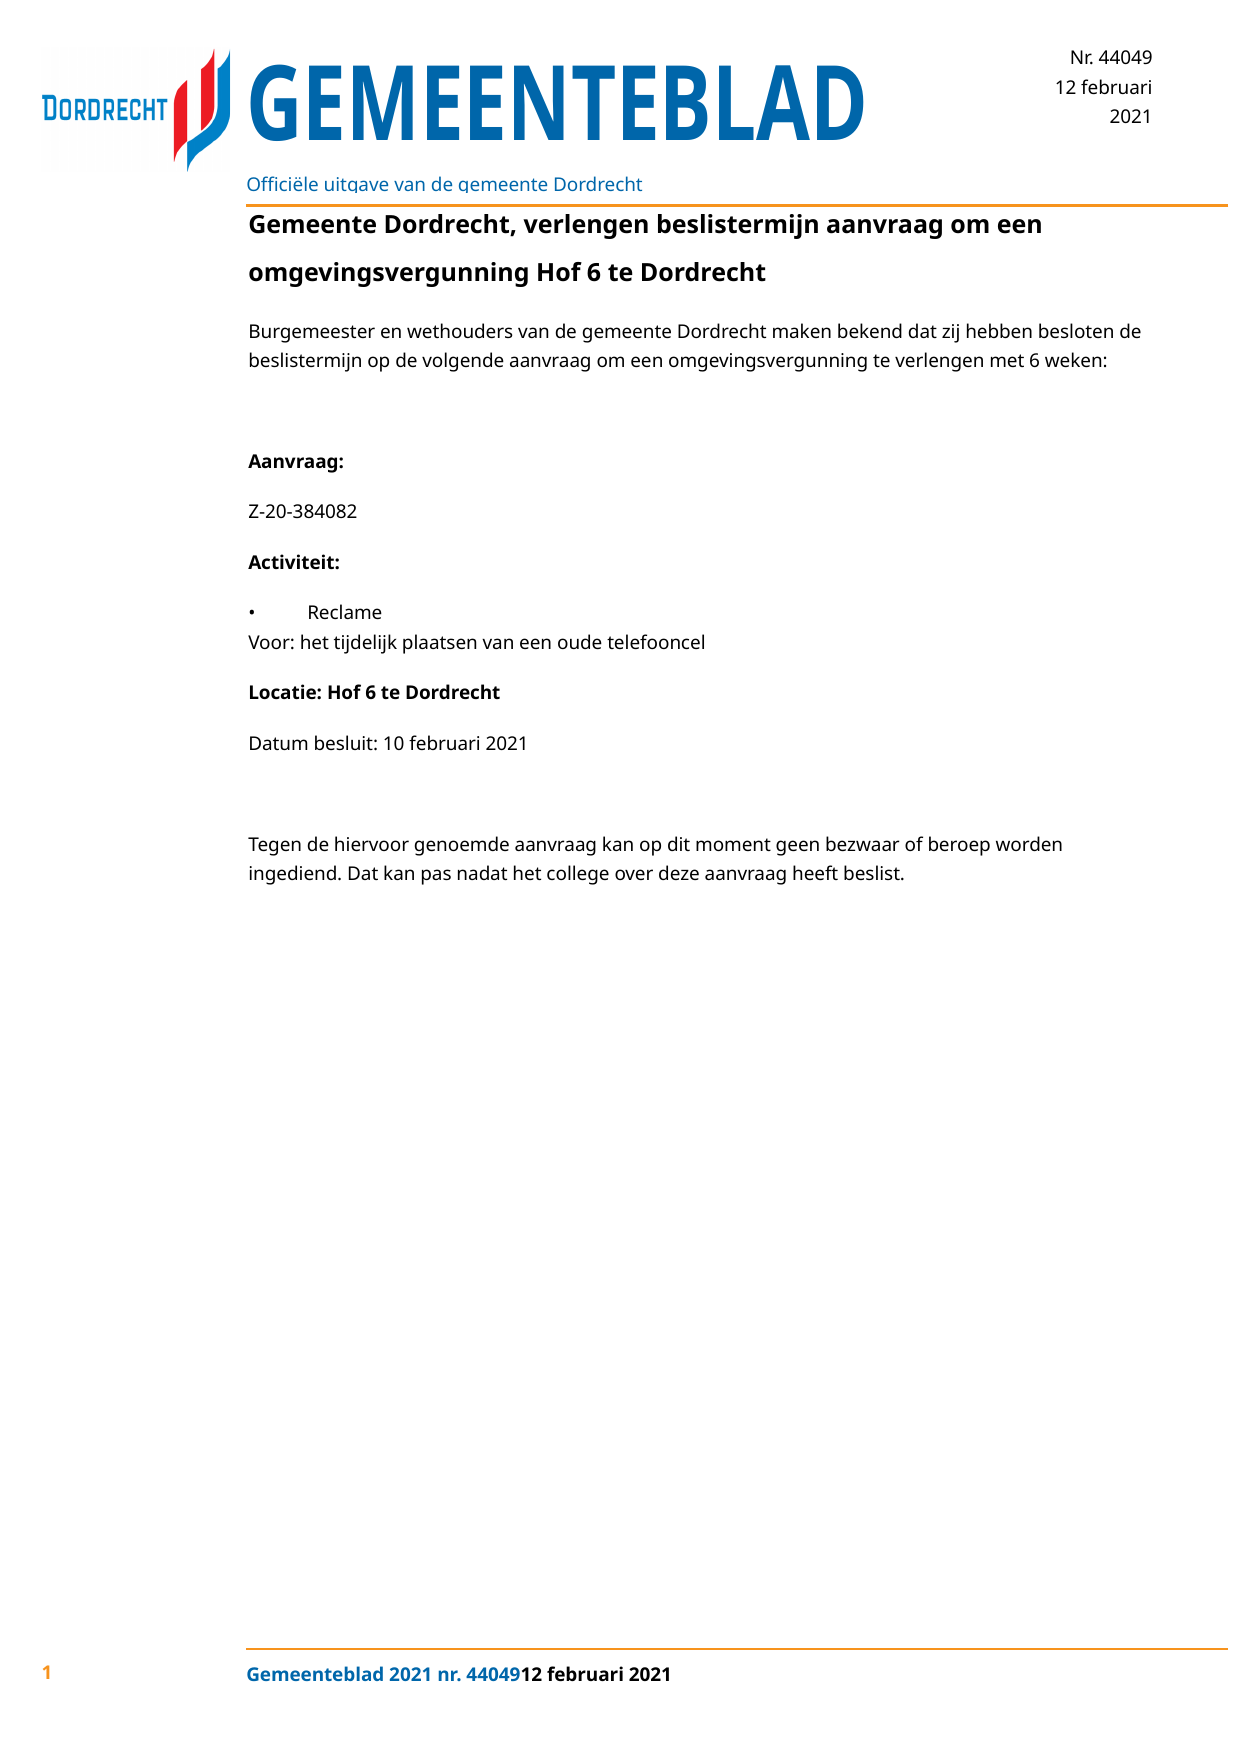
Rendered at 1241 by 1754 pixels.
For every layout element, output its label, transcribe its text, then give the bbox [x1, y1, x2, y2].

text Voor: het tijdelijk plaatsen van een oude telefooncel [248, 629, 1152, 655]
picture [41, 47, 231, 172]
text Tegen de hiervoor genoemde aanvraag kan op dit moment geen bezwaar of beroep worden ingediend. Dat kan pas nadat het college over deze aanvraag heeft beslist. [248, 831, 1152, 886]
text Datum besluit: 10 februari 2021 [248, 730, 1152, 756]
text Gemeente Dordrecht, verlengen beslistermijn aanvraag om een omgevingsvergunning Hof 6 te Dordrecht [248, 207, 1152, 288]
text Burgemeester en wethouders van de gemeente Dordrecht maken bekend dat zij hebben besloten de beslistermijn op de volgende aanvraag om een omgevingsvergunning te verlengen met 6 weken: [248, 318, 1152, 373]
text Locatie: Hof 6 te Dordrecht [248, 679, 1152, 705]
list Reclame [248, 599, 1152, 625]
text Aanvraag: [248, 448, 1152, 474]
text Z-20-384082 [248, 499, 1152, 524]
text Activiteit: [248, 549, 1152, 575]
